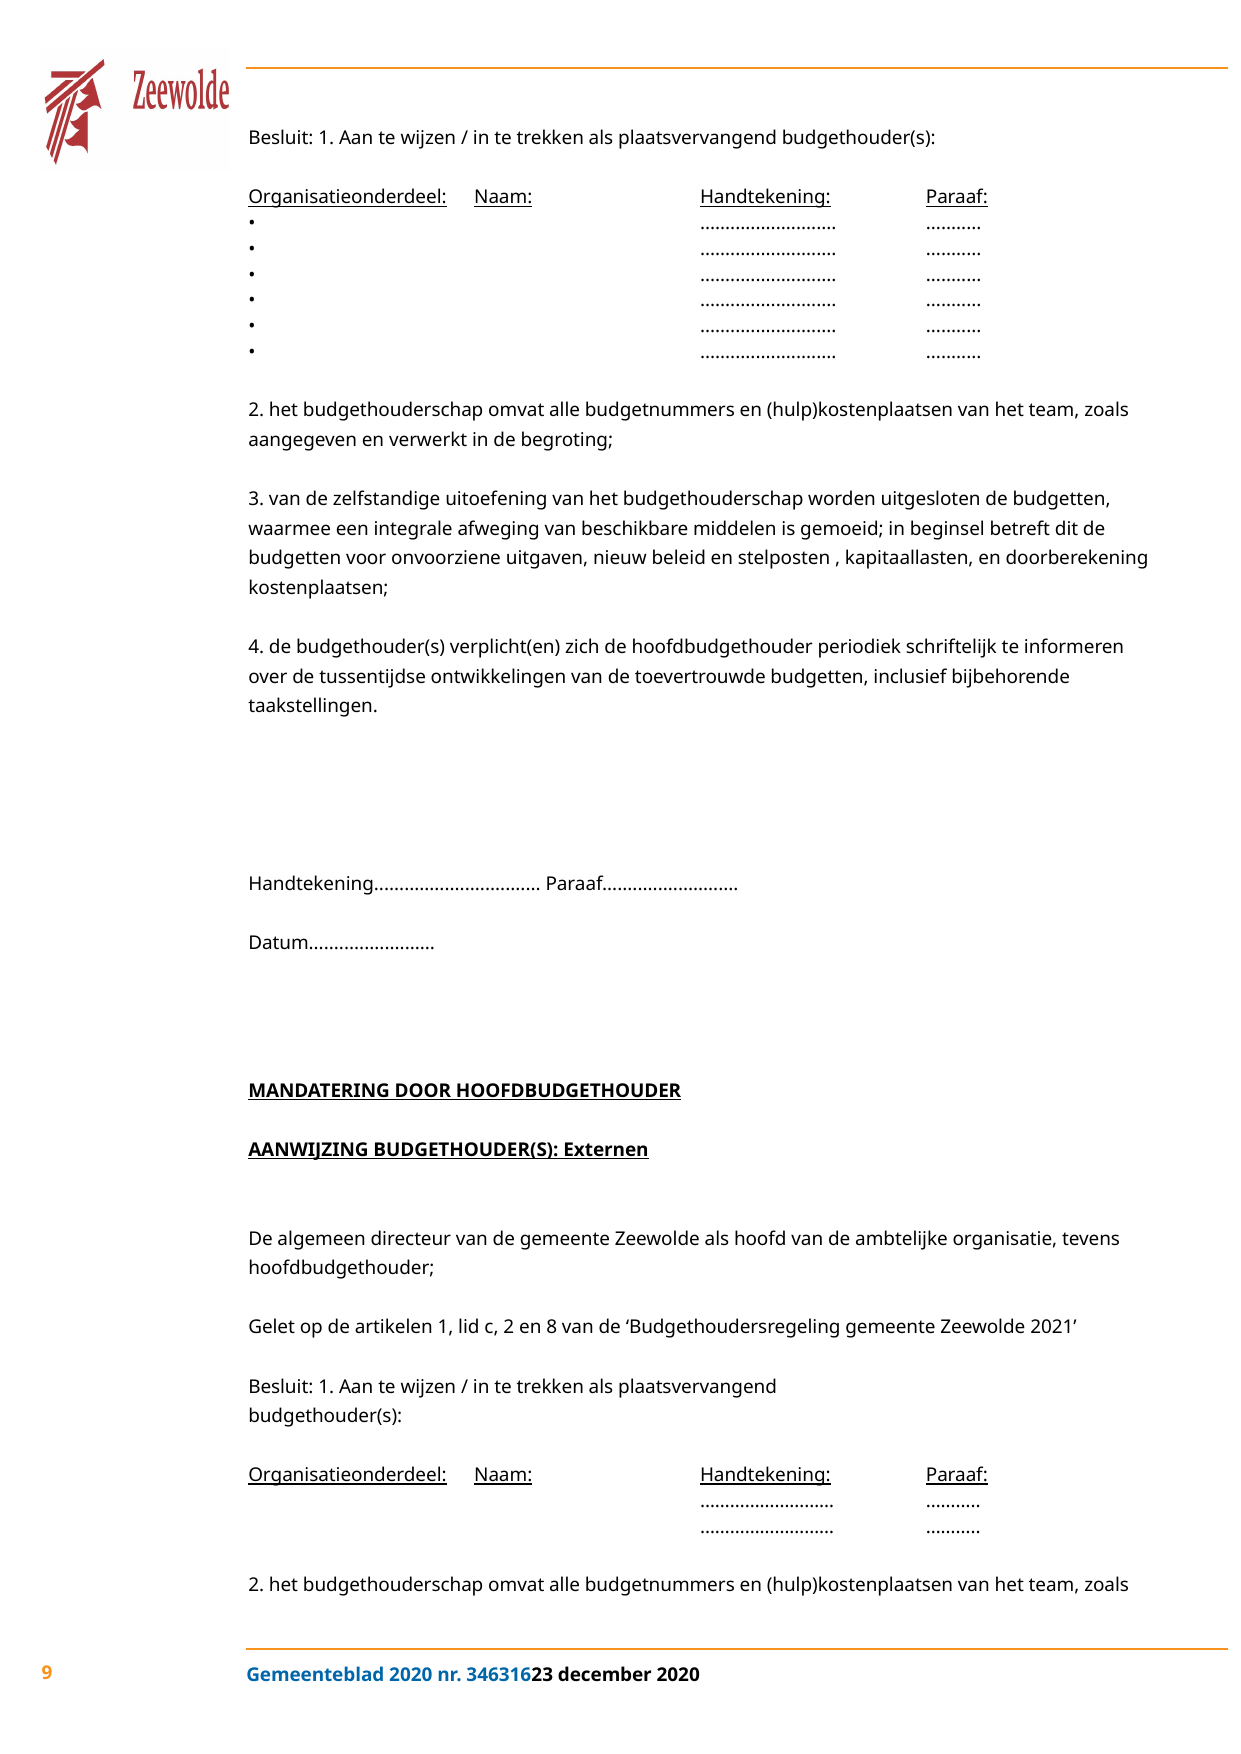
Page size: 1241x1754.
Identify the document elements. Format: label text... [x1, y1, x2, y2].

table_cell [474, 235, 700, 261]
table_cell ........... [926, 312, 1152, 338]
table_cell [474, 1488, 700, 1513]
table_header Naam: [474, 184, 700, 209]
text 2. het budgethouderschap omvat alle budgetnummers en (hulp)kostenplaatsen van het team, zoals [248, 1572, 1152, 1597]
table_cell ........................... [700, 261, 926, 287]
text 2. het budgethouderschap omvat alle budgetnummers en (hulp)kostenplaatsen van het team, zoals aangegeven en verwerkt in de begroting; [248, 397, 1152, 452]
text 4. de budgethouder(s) verplicht(en) zich de hoofdbudgethouder periodiek schriftelijk te informeren over de tussentijdse ontwikkelingen van de toevertrouwde budgetten, inclusief bijbehorende taakstellingen. [248, 633, 1152, 718]
table_cell • [248, 235, 474, 261]
table_cell [474, 312, 700, 338]
text Besluit: 1. Aan te wijzen / in te trekken als plaatsvervangend budgethouder(s): [248, 124, 1152, 150]
text 3. van de zelfstandige uitoefening van het budgethouderschap worden uitgesloten de budgetten, waarmee een integrale afweging van beschikbare middelen is gemoeid; in beginsel betreft dit de budgetten voor onvoorziene uitgaven, nieuw beleid en stelposten , kapitaallasten, en doorberekening kostenplaatsen; [248, 485, 1152, 600]
table_cell ........... [926, 287, 1152, 312]
text Datum......................... [248, 929, 1152, 955]
table_cell [474, 338, 700, 364]
text budgethouder(s): [248, 1402, 1152, 1428]
table_cell ……………………… [700, 1488, 926, 1513]
text MANDATERING DOOR HOOFDBUDGETHOUDER [248, 1077, 1152, 1103]
table_header Organisatieonderdeel: [248, 184, 474, 209]
table_cell • [248, 312, 474, 338]
table_header Naam: [474, 1462, 700, 1487]
table_header Handtekening: [700, 184, 926, 209]
table_cell ........................... [700, 235, 926, 261]
text Gelet op de artikelen 1, lid c, 2 en 8 van de ‘Budgethoudersregeling gemeente Zeewolde 2021’ [248, 1314, 1152, 1339]
table_cell ……………………… [700, 1513, 926, 1539]
table_cell ........... [926, 235, 1152, 261]
table_cell [474, 261, 700, 287]
table_cell [248, 1488, 474, 1513]
table_header Paraaf: [926, 184, 1152, 209]
table_cell [474, 1513, 700, 1539]
text De algemeen directeur van de gemeente Zeewolde als hoofd van de ambtelijke organisatie, tevens hoofdbudgethouder; [248, 1225, 1152, 1280]
table_header Handtekening: [700, 1462, 926, 1487]
table_cell ……….. [926, 1488, 1152, 1513]
table_header Organisatieonderdeel: [248, 1462, 474, 1487]
table_cell ........................... [700, 287, 926, 312]
table_cell • [248, 261, 474, 287]
text Besluit: 1. Aan te wijzen / in te trekken als plaatsvervangend [248, 1373, 1152, 1398]
text Handtekening................................. Paraaf........................... [248, 870, 1152, 896]
text AANWIJZING BUDGETHOUDER(S): Externen [248, 1136, 1152, 1162]
table_header Paraaf: [926, 1462, 1152, 1487]
table_cell [248, 1513, 474, 1539]
table_cell • [248, 209, 474, 235]
table_cell ........... [926, 209, 1152, 235]
table_cell • [248, 287, 474, 312]
table_cell ……….. [926, 1513, 1152, 1539]
table_cell ........... [926, 338, 1152, 364]
table_cell ........................... [700, 338, 926, 364]
table_cell ........................... [700, 312, 926, 338]
table_cell ........................... [700, 209, 926, 235]
table_cell [474, 209, 700, 235]
table_cell ........... [926, 261, 1152, 287]
picture [41, 47, 231, 172]
table_cell • [248, 338, 474, 364]
table_cell [474, 287, 700, 312]
